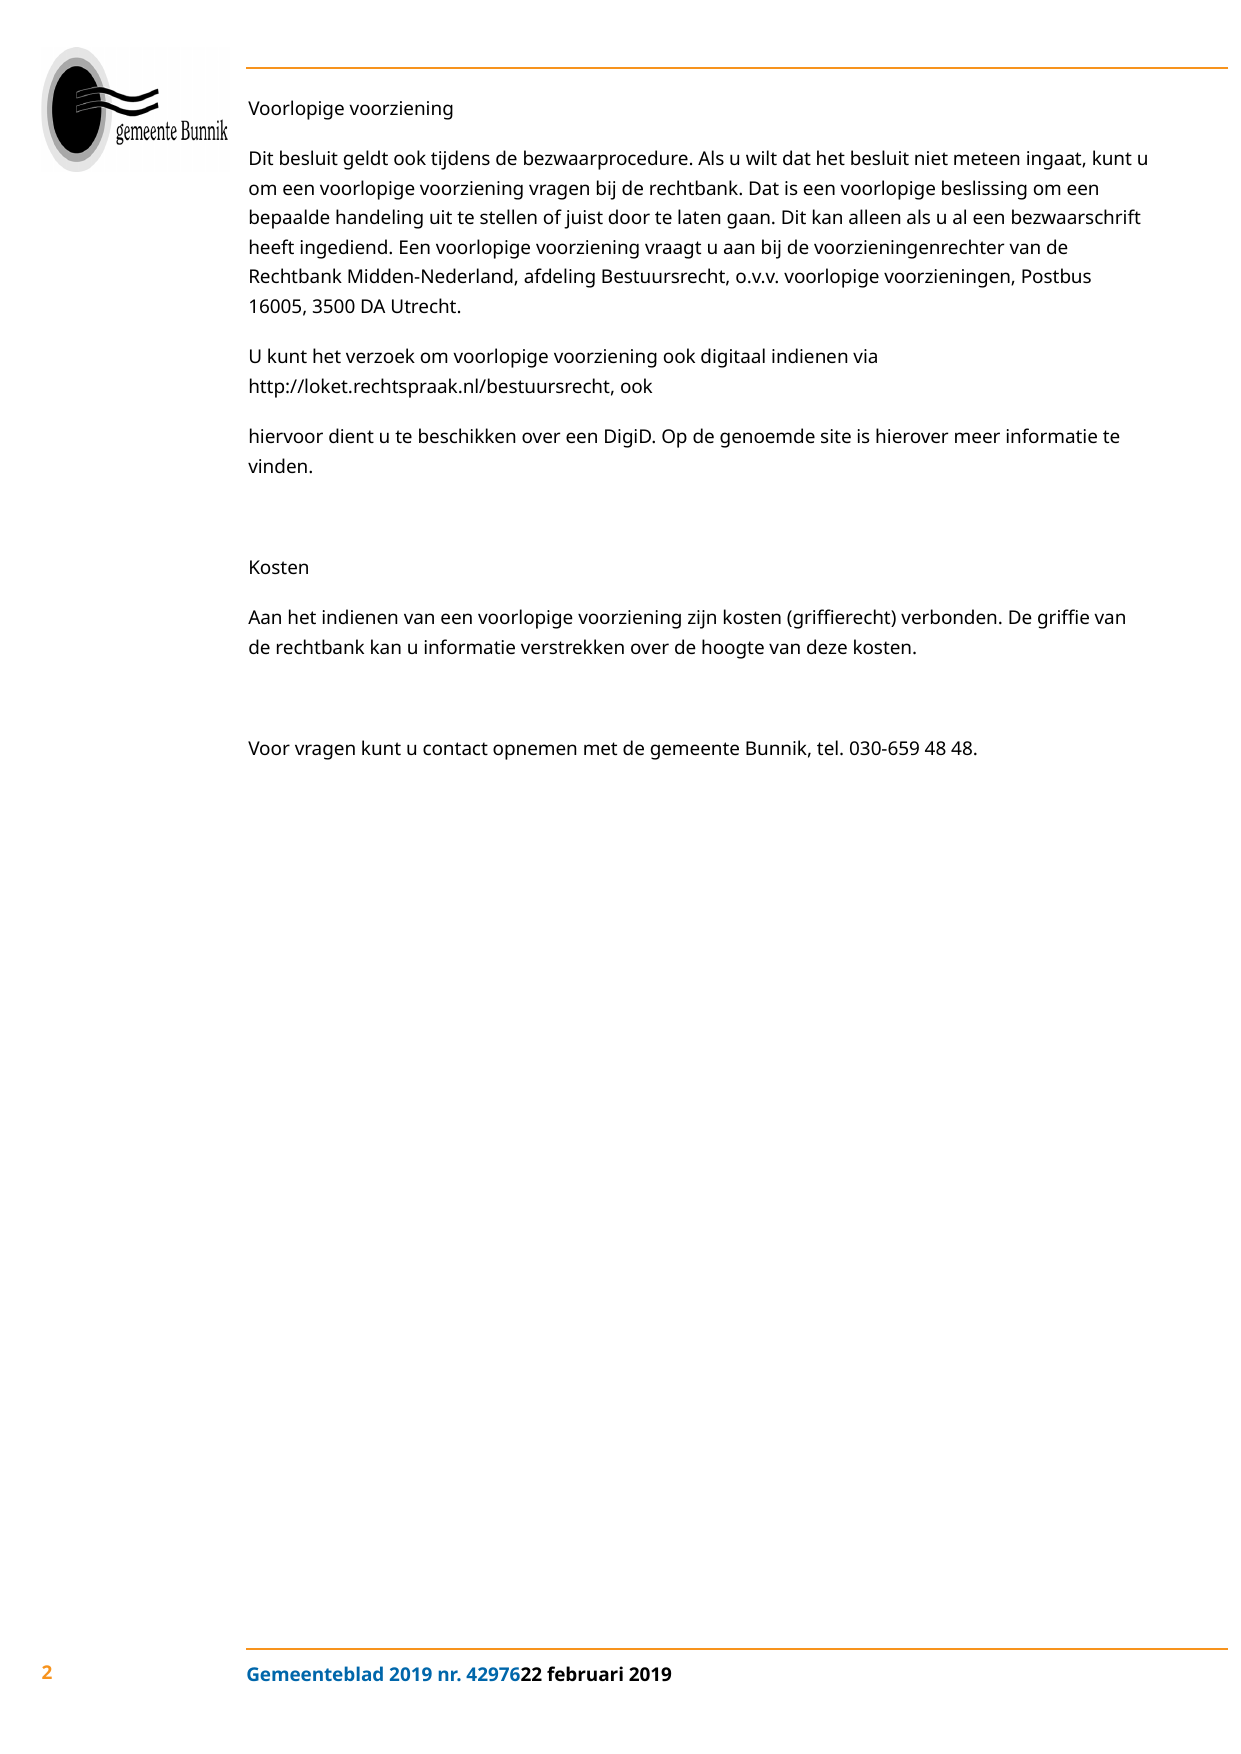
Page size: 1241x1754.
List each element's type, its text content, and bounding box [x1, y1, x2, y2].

text Voor vragen kunt u contact opnemen met de gemeente Bunnik, tel. 030-659 48 48. [248, 735, 1152, 761]
text hiervoor dient u te beschikken over een DigiD. Op de genoemde site is hierover meer informatie te vinden. [248, 423, 1152, 479]
text Kosten [248, 554, 1152, 580]
picture [41, 47, 231, 172]
text Dit besluit geldt ook tijdens de bezwaarprocedure. Als u wilt dat het besluit niet meteen ingaat, kunt u om een voorlopige voorziening vragen bij de rechtbank. Dat is een voorlopige beslissing om een bepaalde handeling uit te stellen of juist door te laten gaan. Dit kan alleen als u al een bezwaarschrift heeft ingediend. Een voorlopige voorziening vraagt u aan bij de voorzieningenrechter van de Rechtbank Midden-Nederland, afdeling Bestuursrecht, o.v.v. voorlopige voorzieningen, Postbus 16005, 3500 DA Utrecht. [248, 145, 1152, 319]
text Voorlopige voorziening [248, 95, 1152, 121]
text U kunt het verzoek om voorlopige voorziening ook digitaal indienen via http://loket.rechtspraak.nl/bestuursrecht, ook [248, 343, 1152, 399]
text Aan het indienen van een voorlopige voorziening zijn kosten (griffierecht) verbonden. De griffie van de rechtbank kan u informatie verstrekken over de hoogte van deze kosten. [248, 604, 1152, 660]
